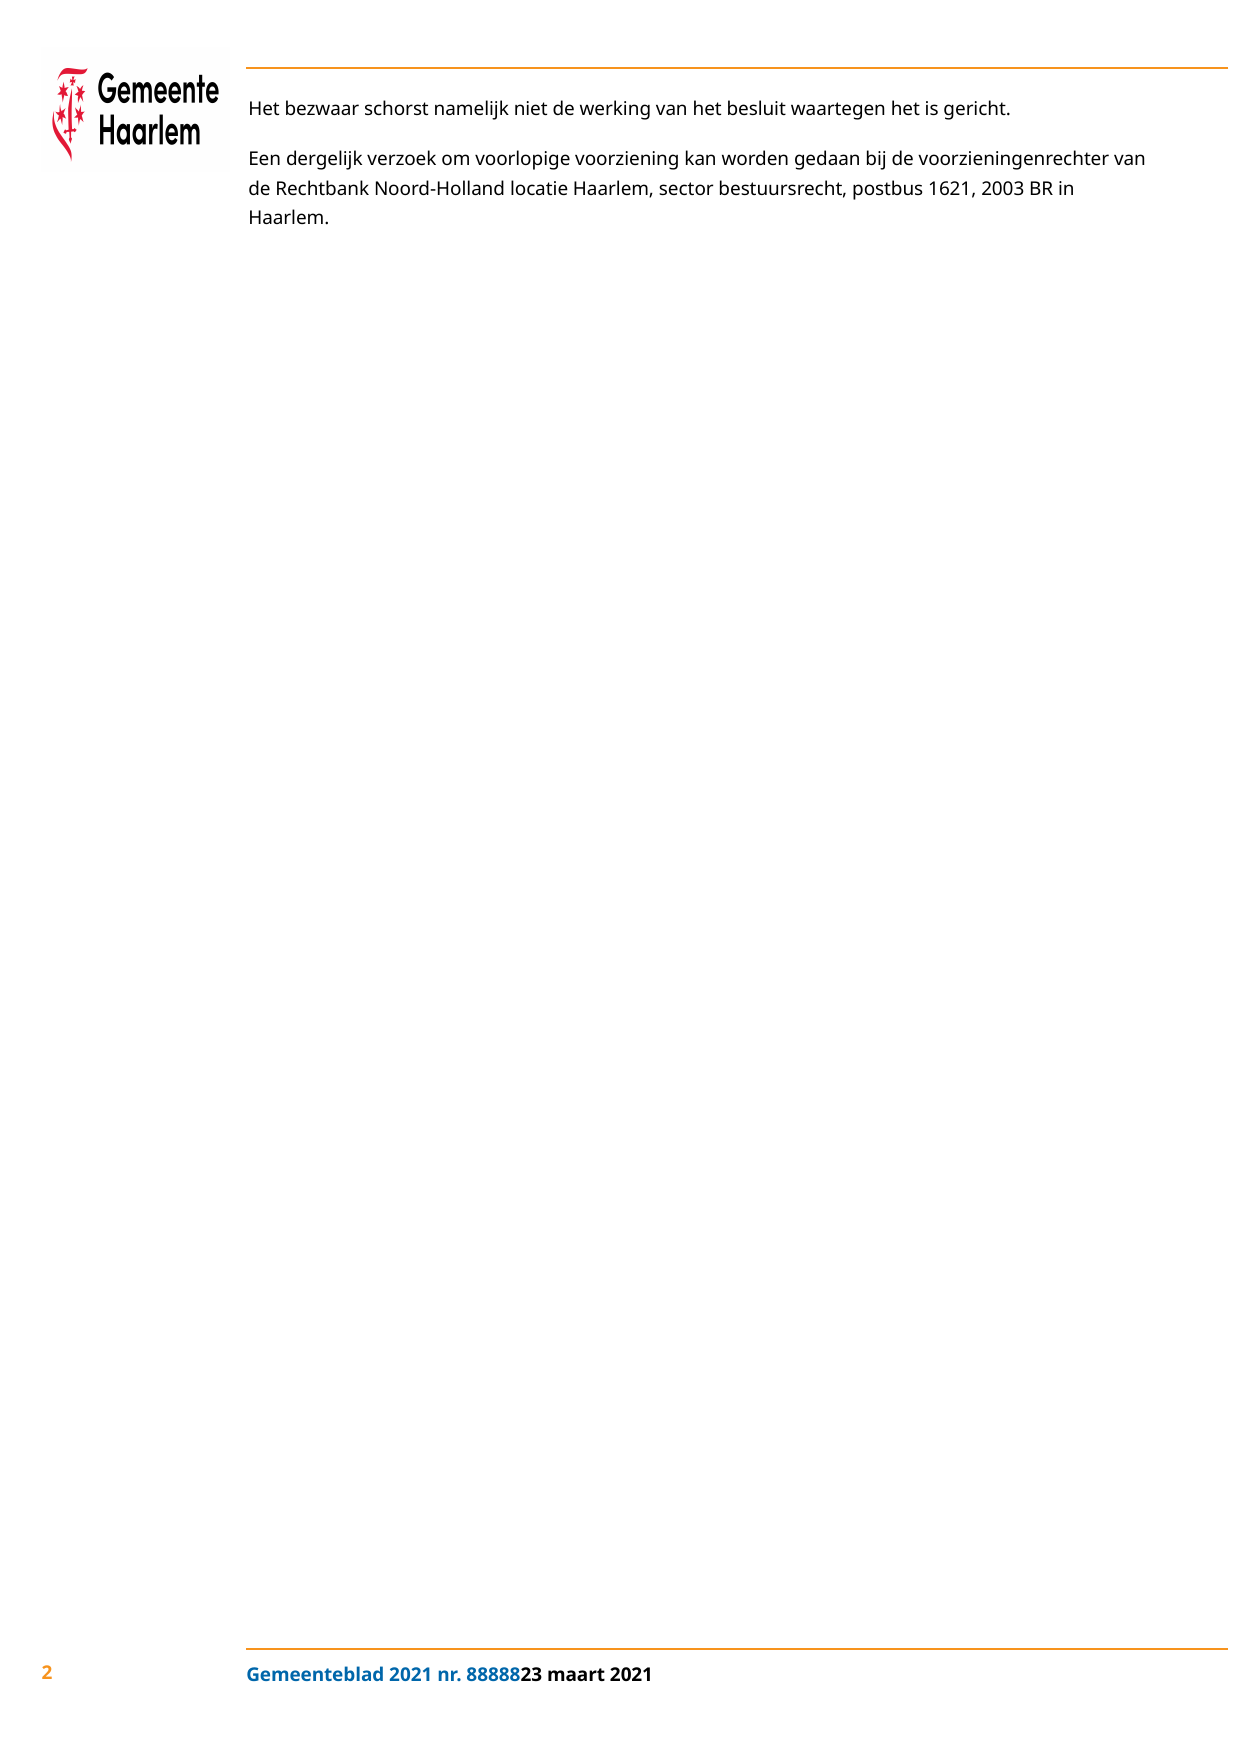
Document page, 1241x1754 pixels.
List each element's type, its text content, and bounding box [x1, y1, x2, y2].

picture [41, 47, 231, 172]
text Het bezwaar schorst namelijk niet de werking van het besluit waartegen het is gericht. [248, 95, 1152, 121]
text Een dergelijk verzoek om voorlopige voorziening kan worden gedaan bij de voorzieningenrechter van de Rechtbank Noord-Holland locatie Haarlem, sector bestuursrecht, postbus 1621, 2003 BR in Haarlem. [248, 145, 1152, 230]
